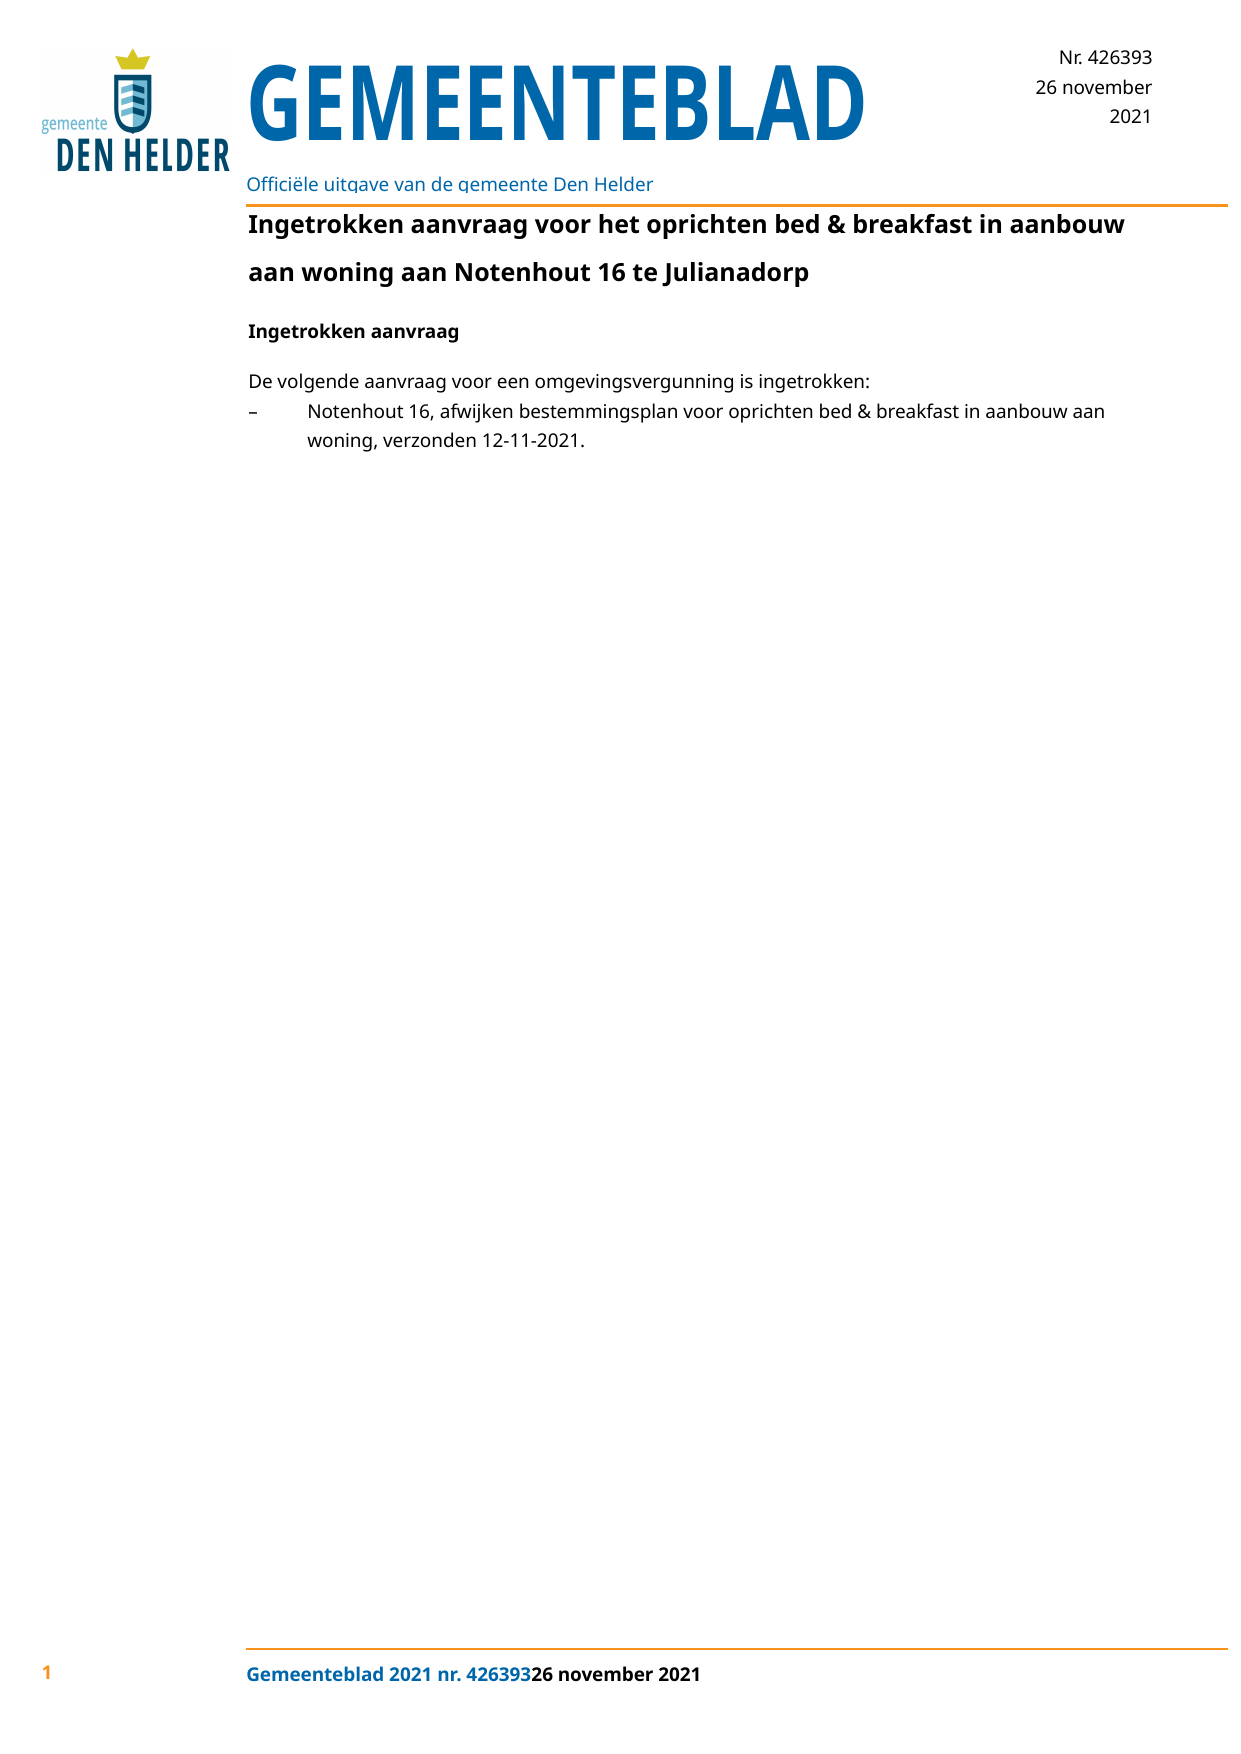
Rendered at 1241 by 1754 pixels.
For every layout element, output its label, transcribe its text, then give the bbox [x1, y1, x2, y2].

picture [130, 157, 135, 172]
picture [100, 154, 106, 172]
picture [63, 144, 68, 165]
picture [182, 144, 187, 165]
text Ingetrokken aanvraag [248, 318, 1152, 344]
picture [41, 47, 231, 172]
text Ingetrokken aanvraag voor het oprichten bed & breakfast in aanbouw aan woning aan Notenhout 16 te Julianadorp [248, 207, 1152, 288]
picture [220, 160, 224, 172]
text De volgende aanvraag voor een omgevingsvergunning is ingetrokken: [248, 368, 1152, 394]
list Notenhout 16, afwijken bestemmingsplan voor oprichten bed & breakfast in aanbouw aan woning, verzonden 12-11-2021. [248, 398, 1152, 453]
